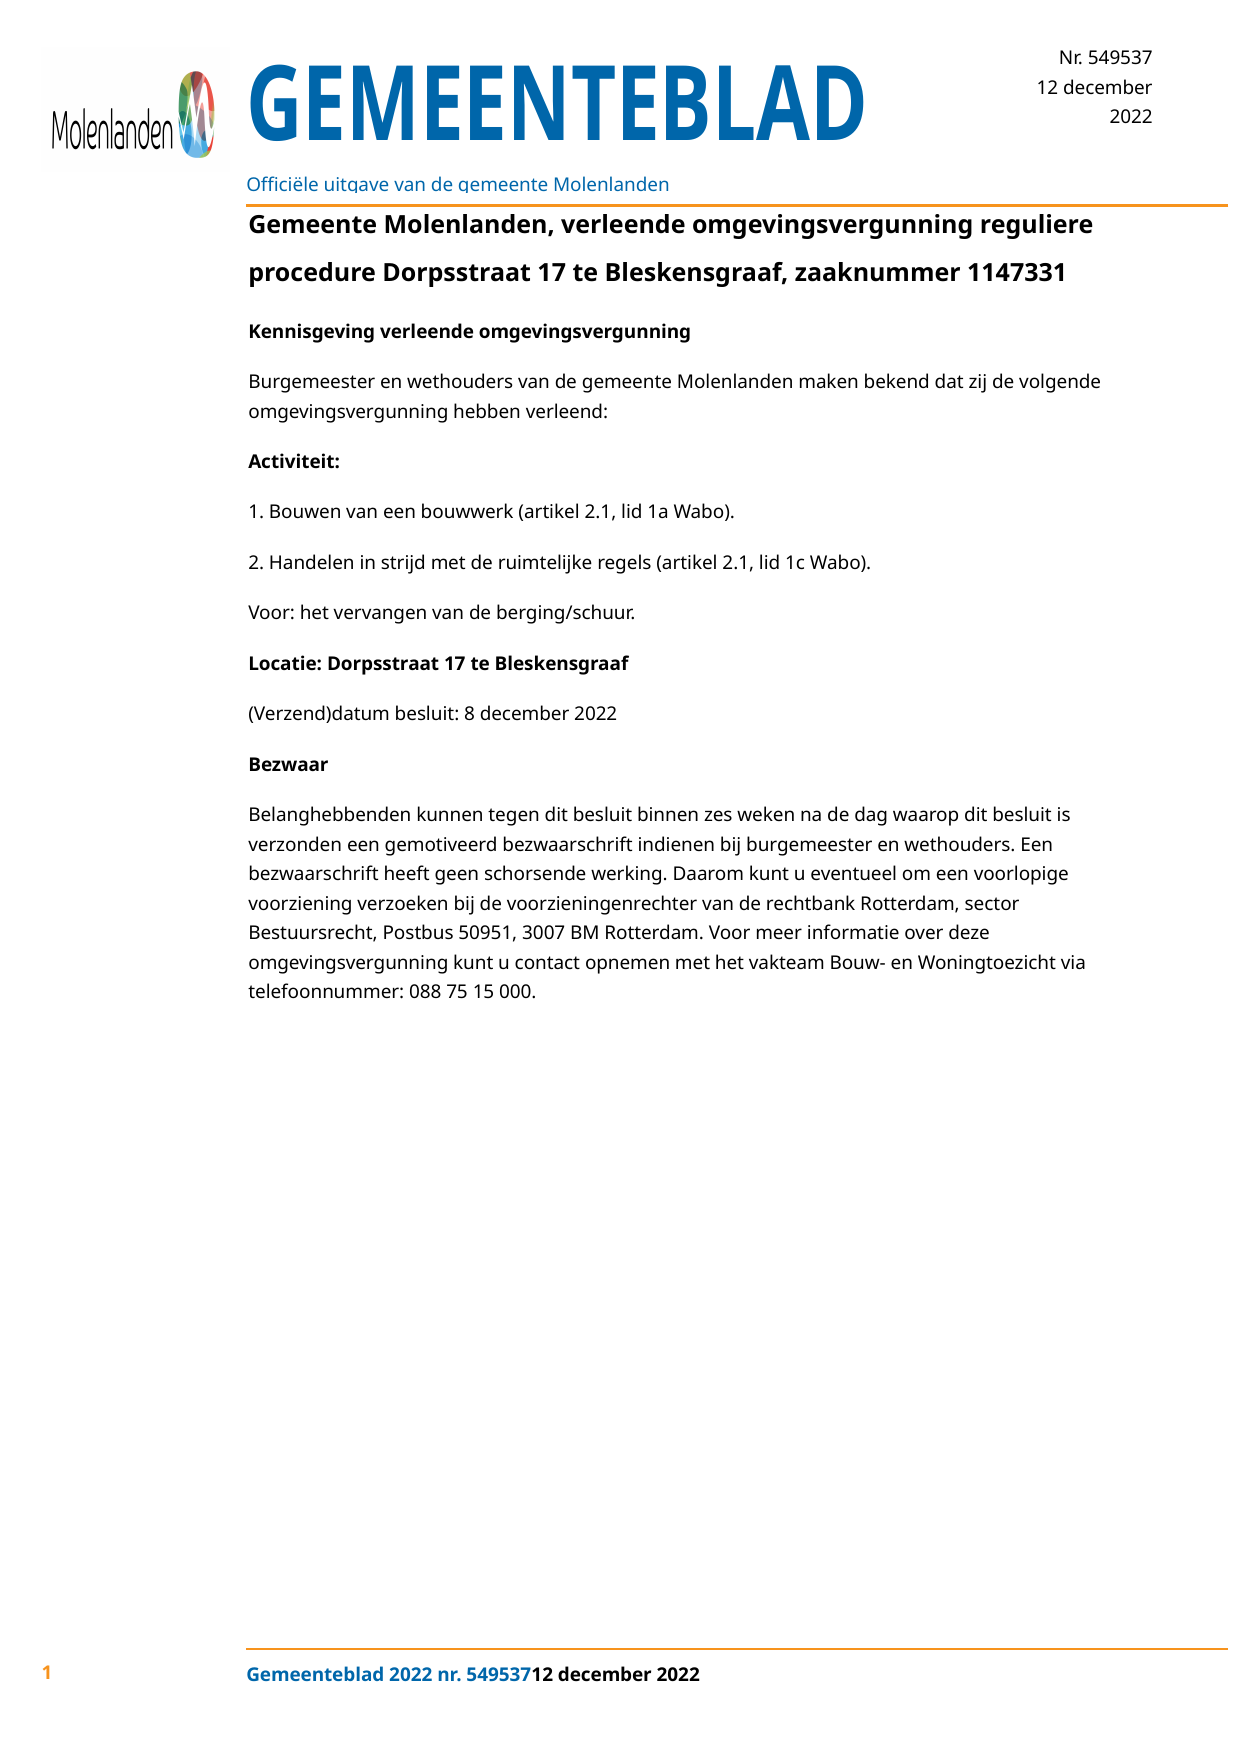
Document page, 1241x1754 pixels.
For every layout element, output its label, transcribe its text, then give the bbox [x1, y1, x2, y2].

text Bezwaar [248, 751, 1152, 777]
text Voor: het vervangen van de berging/schuur. [248, 599, 1152, 625]
text Belanghebbenden kunnen tegen dit besluit binnen zes weken na de dag waarop dit besluit is verzonden een gemotiveerd bezwaarschrift indienen bij burgemeester en wethouders. Een bezwaarschrift heeft geen schorsende werking. Daarom kunt u eventueel om een voorlopige voorziening verzoeken bij de voorzieningenrechter van de rechtbank Rotterdam, sector Bestuursrecht, Postbus 50951, 3007 BM Rotterdam. Voor meer informatie over deze omgevingsvergunning kunt u contact opnemen met het vakteam Bouw- en Woningtoezicht via telefoonnummer: 088 75 15 000. [248, 801, 1152, 1004]
text 1. Bouwen van een bouwwerk (artikel 2.1, lid 1a Wabo). [248, 499, 1152, 524]
text 2. Handelen in strijd met de ruimtelijke regels (artikel 2.1, lid 1c Wabo). [248, 549, 1152, 575]
text Burgemeester en wethouders van de gemeente Molenlanden maken bekend dat zij de volgende omgevingsvergunning hebben verleend: [248, 368, 1152, 424]
text (Verzend)datum besluit: 8 december 2022 [248, 700, 1152, 726]
picture [41, 47, 231, 172]
text Gemeente Molenlanden, verleende omgevingsvergunning reguliere procedure Dorpsstraat 17 te Bleskensgraaf, zaaknummer 1147331 [248, 207, 1152, 288]
text Activiteit: [248, 448, 1152, 474]
text Locatie: Dorpsstraat 17 te Bleskensgraaf [248, 650, 1152, 676]
text Kennisgeving verleende omgevingsvergunning [248, 318, 1152, 344]
